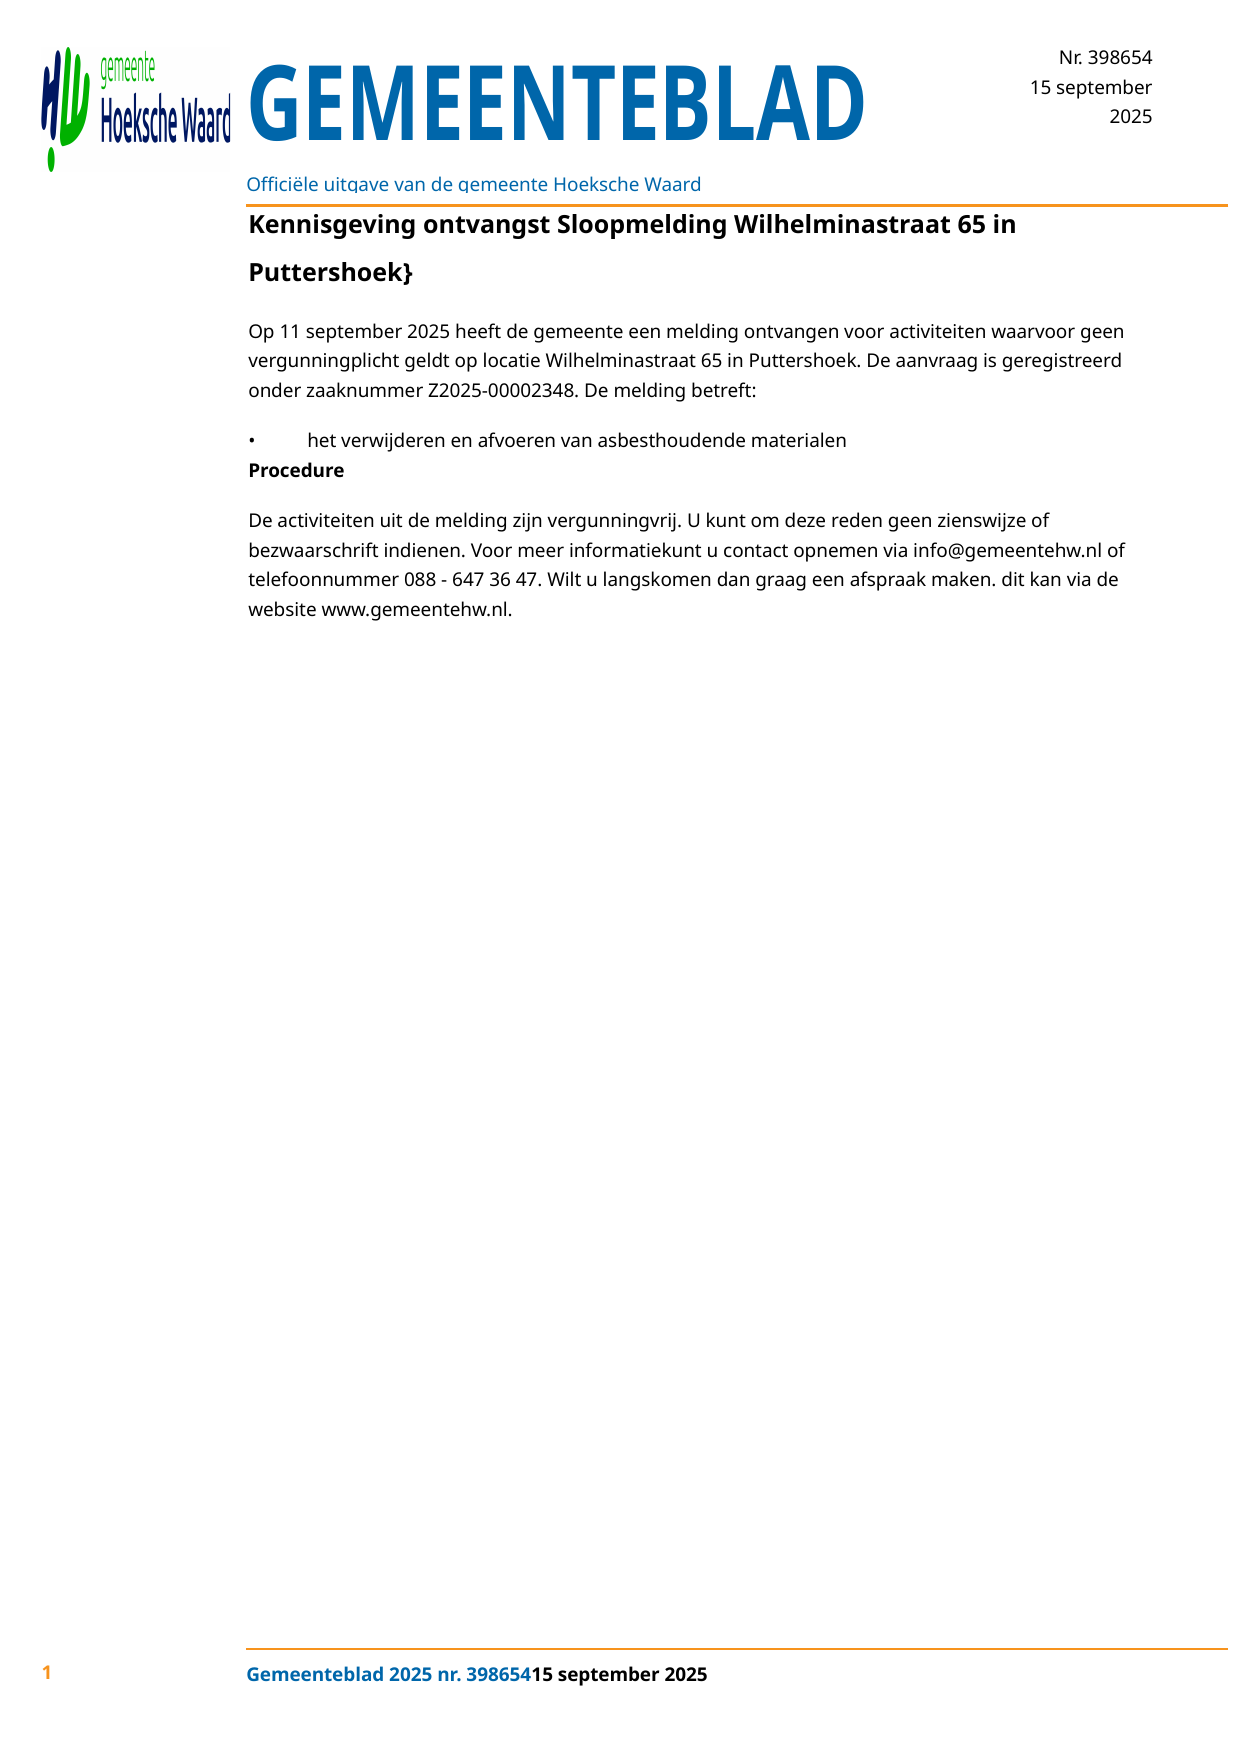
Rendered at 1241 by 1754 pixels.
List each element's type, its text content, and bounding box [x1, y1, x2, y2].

text Op 11 september 2025 heeft de gemeente een melding ontvangen voor activiteiten waarvoor geen vergunningplicht geldt op locatie Wilhelminastraat 65 in Puttershoek. De aanvraag is geregistreerd onder zaaknummer Z2025-00002348. De melding betreft: [248, 318, 1152, 403]
text Procedure [248, 457, 1152, 483]
picture [41, 47, 231, 172]
text Kennisgeving ontvangst Sloopmelding Wilhelminastraat 65 in Puttershoek} [248, 207, 1152, 288]
text De activiteiten uit de melding zijn vergunningvrij. U kunt om deze reden geen zienswijze of bezwaarschrift indienen. Voor meer informatiekunt u contact opnemen via info@gemeentehw.nl of telefoonnummer 088 - 647 36 47. Wilt u langskomen dan graag een afspraak maken. dit kan via de website www.gemeentehw.nl. [248, 507, 1152, 622]
list het verwijderen en afvoeren van asbesthoudende materialen [248, 427, 1152, 453]
